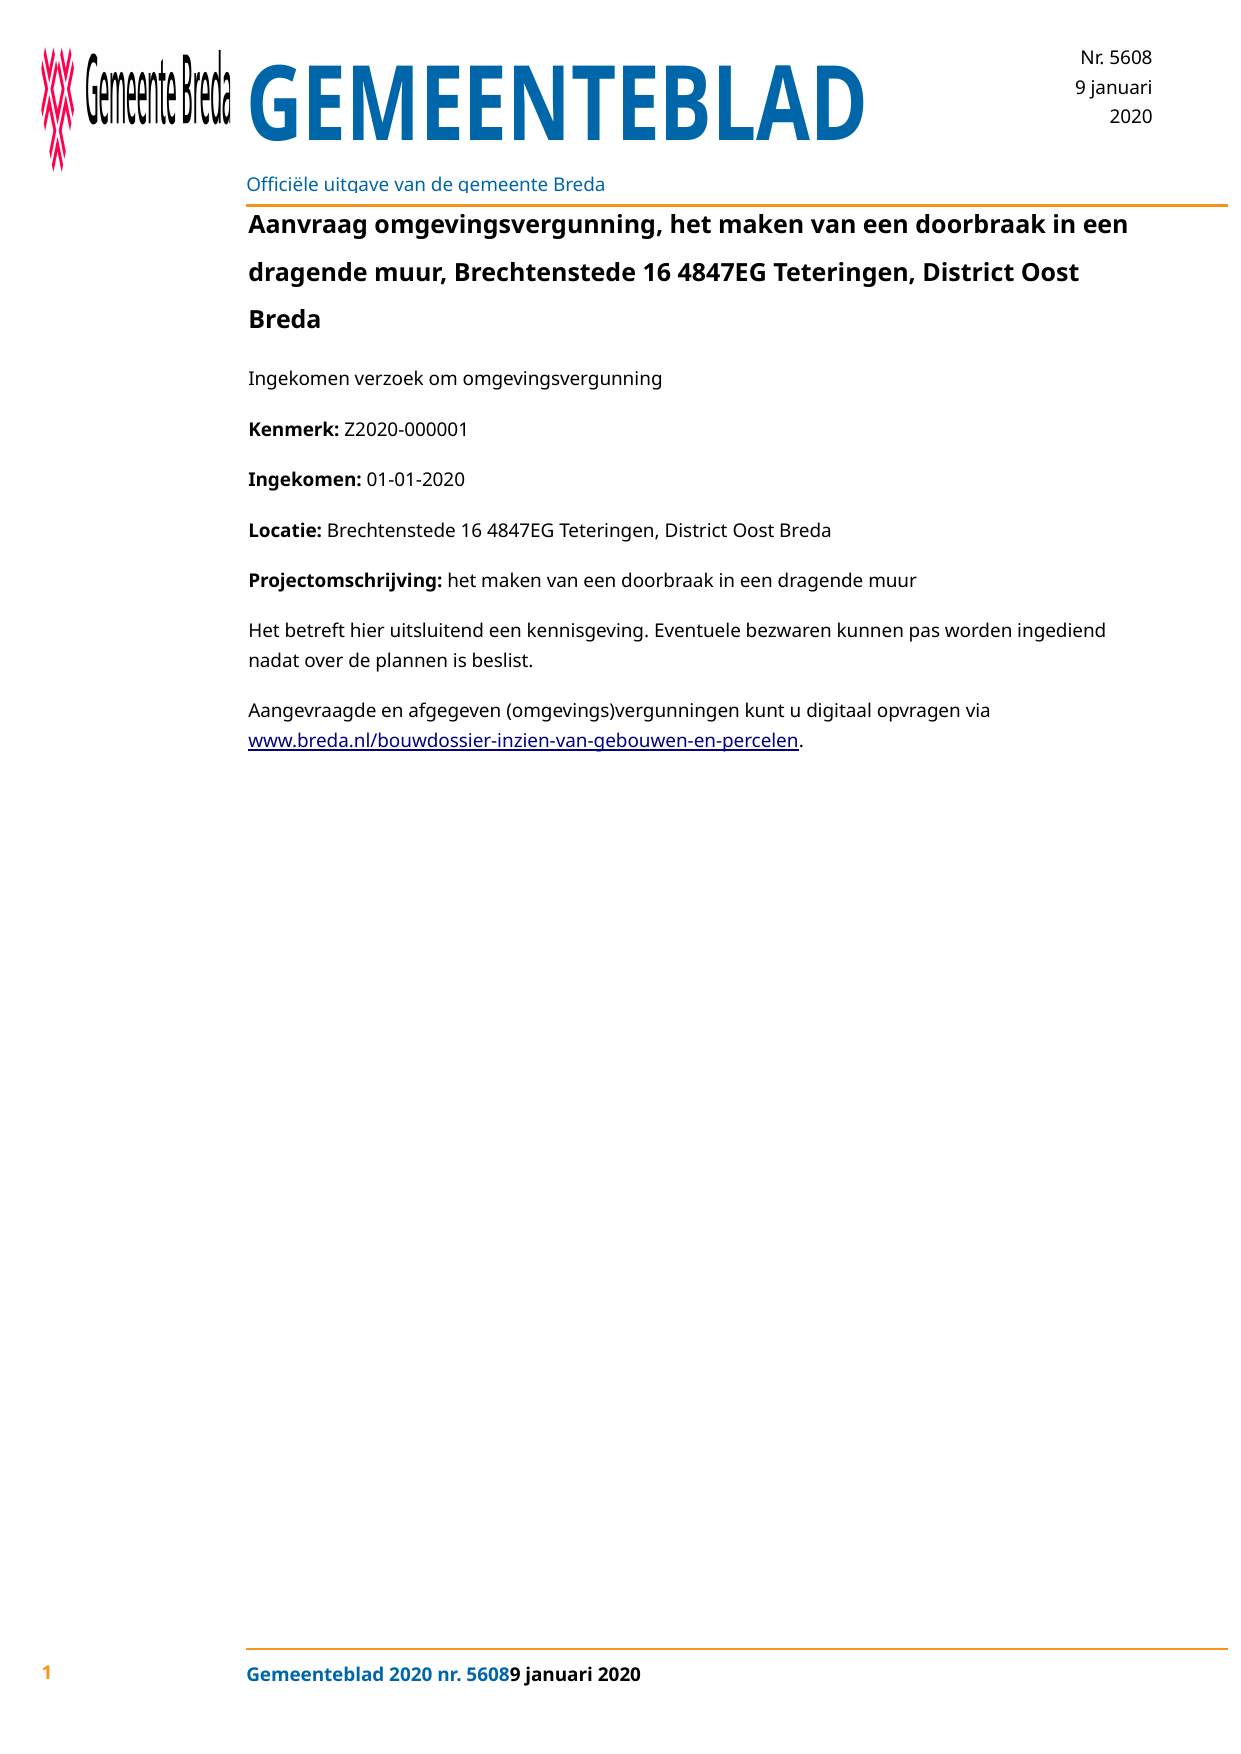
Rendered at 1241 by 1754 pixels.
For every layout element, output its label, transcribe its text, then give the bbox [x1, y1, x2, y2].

text Kenmerk: Z2020-000001 [248, 416, 1152, 442]
text Projectomschrijving: het maken van een doorbraak in een dragende muur [248, 567, 1152, 593]
text Locatie: Brechtenstede 16 4847EG Teteringen, District Oost Breda [248, 517, 1152, 542]
picture [41, 47, 231, 172]
text Ingekomen: 01-01-2020 [248, 466, 1152, 492]
text Het betreft hier uitsluitend een kennisgeving. Eventuele bezwaren kunnen pas worden ingediend nadat over de plannen is beslist. [248, 618, 1152, 673]
text Aangevraagde en afgegeven (omgevings)vergunningen kunt u digitaal opvragen via www.breda.nl/bouwdossier-inzien-van-gebouwen-en-percelen. [248, 698, 1152, 753]
text Aanvraag omgevingsvergunning, het maken van een doorbraak in een dragende muur, Brechtenstede 16 4847EG Teteringen, District Oost Breda [248, 207, 1152, 336]
text Ingekomen verzoek om omgevingsvergunning [248, 366, 1152, 391]
